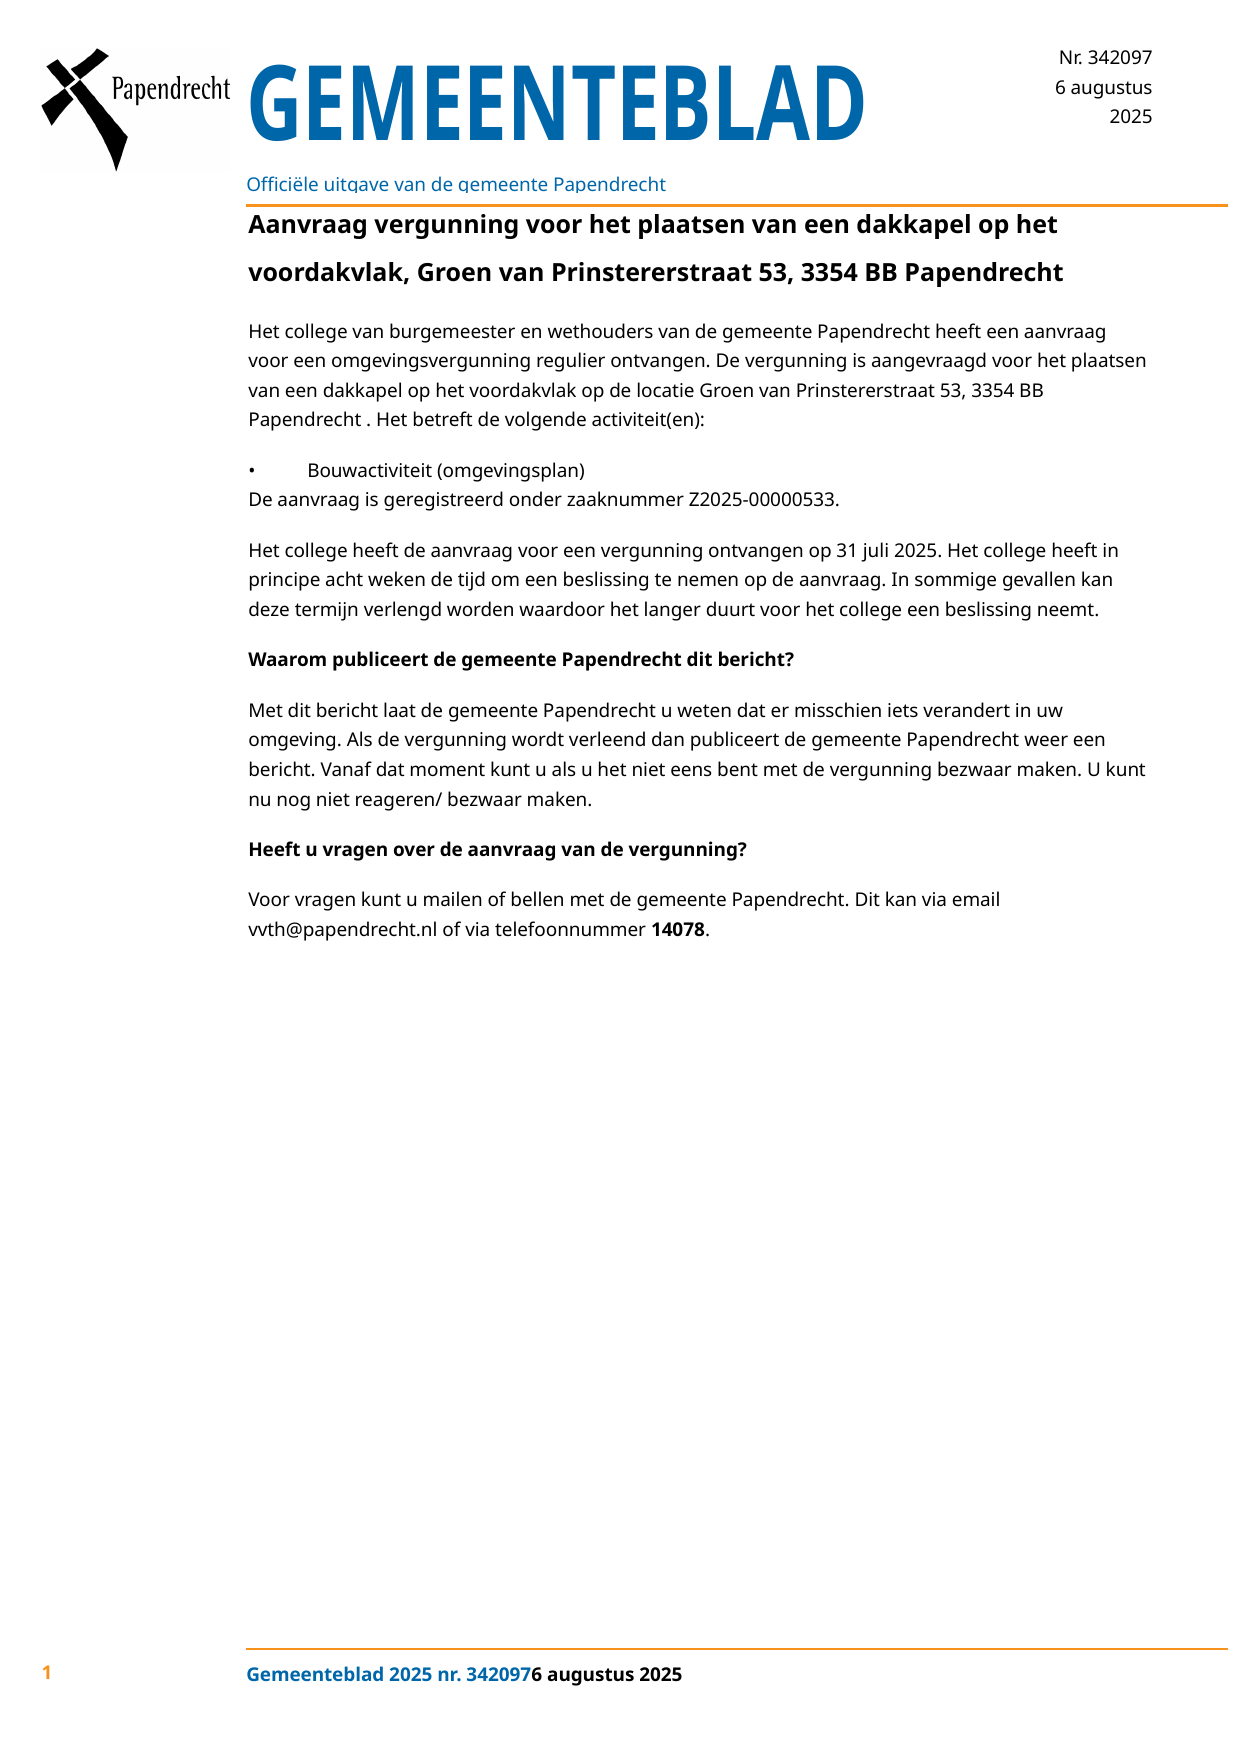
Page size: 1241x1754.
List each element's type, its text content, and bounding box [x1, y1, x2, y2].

text De aanvraag is geregistreerd onder zaaknummer Z2025-00000533. [248, 487, 1152, 512]
list Bouwactiviteit (omgevingsplan) [248, 457, 1152, 483]
text Heeft u vragen over de aanvraag van de vergunning? [248, 836, 1152, 862]
text Voor vragen kunt u mailen of bellen met de gemeente Papendrecht. Dit kan via email vvth@papendrecht.nl of via telefoonnummer 14078. [248, 887, 1152, 942]
text Het college heeft de aanvraag voor een vergunning ontvangen op 31 juli 2025. Het college heeft in principe acht weken de tijd om een beslissing te nemen op de aanvraag. In sommige gevallen kan deze termijn verlengd worden waardoor het langer duurt voor het college een beslissing neemt. [248, 537, 1152, 622]
picture [41, 47, 231, 172]
text Aanvraag vergunning voor het plaatsen van een dakkapel op het voordakvlak, Groen van Prinstererstraat 53, 3354 BB Papendrecht [248, 207, 1152, 288]
text Het college van burgemeester en wethouders van de gemeente Papendrecht heeft een aanvraag voor een omgevingsvergunning regulier ontvangen. De vergunning is aangevraagd voor het plaatsen van een dakkapel op het voordakvlak op de locatie Groen van Prinstererstraat 53, 3354 BB Papendrecht . Het betreft de volgende activiteit(en): [248, 318, 1152, 432]
text Waarom publiceert de gemeente Papendrecht dit bericht? [248, 647, 1152, 672]
text Met dit bericht laat de gemeente Papendrecht u weten dat er misschien iets verandert in uw omgeving. Als de vergunning wordt verleend dan publiceert de gemeente Papendrecht weer een bericht. Vanaf dat moment kunt u als u het niet eens bent met de vergunning bezwaar maken. U kunt nu nog niet reageren/ bezwaar maken. [248, 697, 1152, 812]
